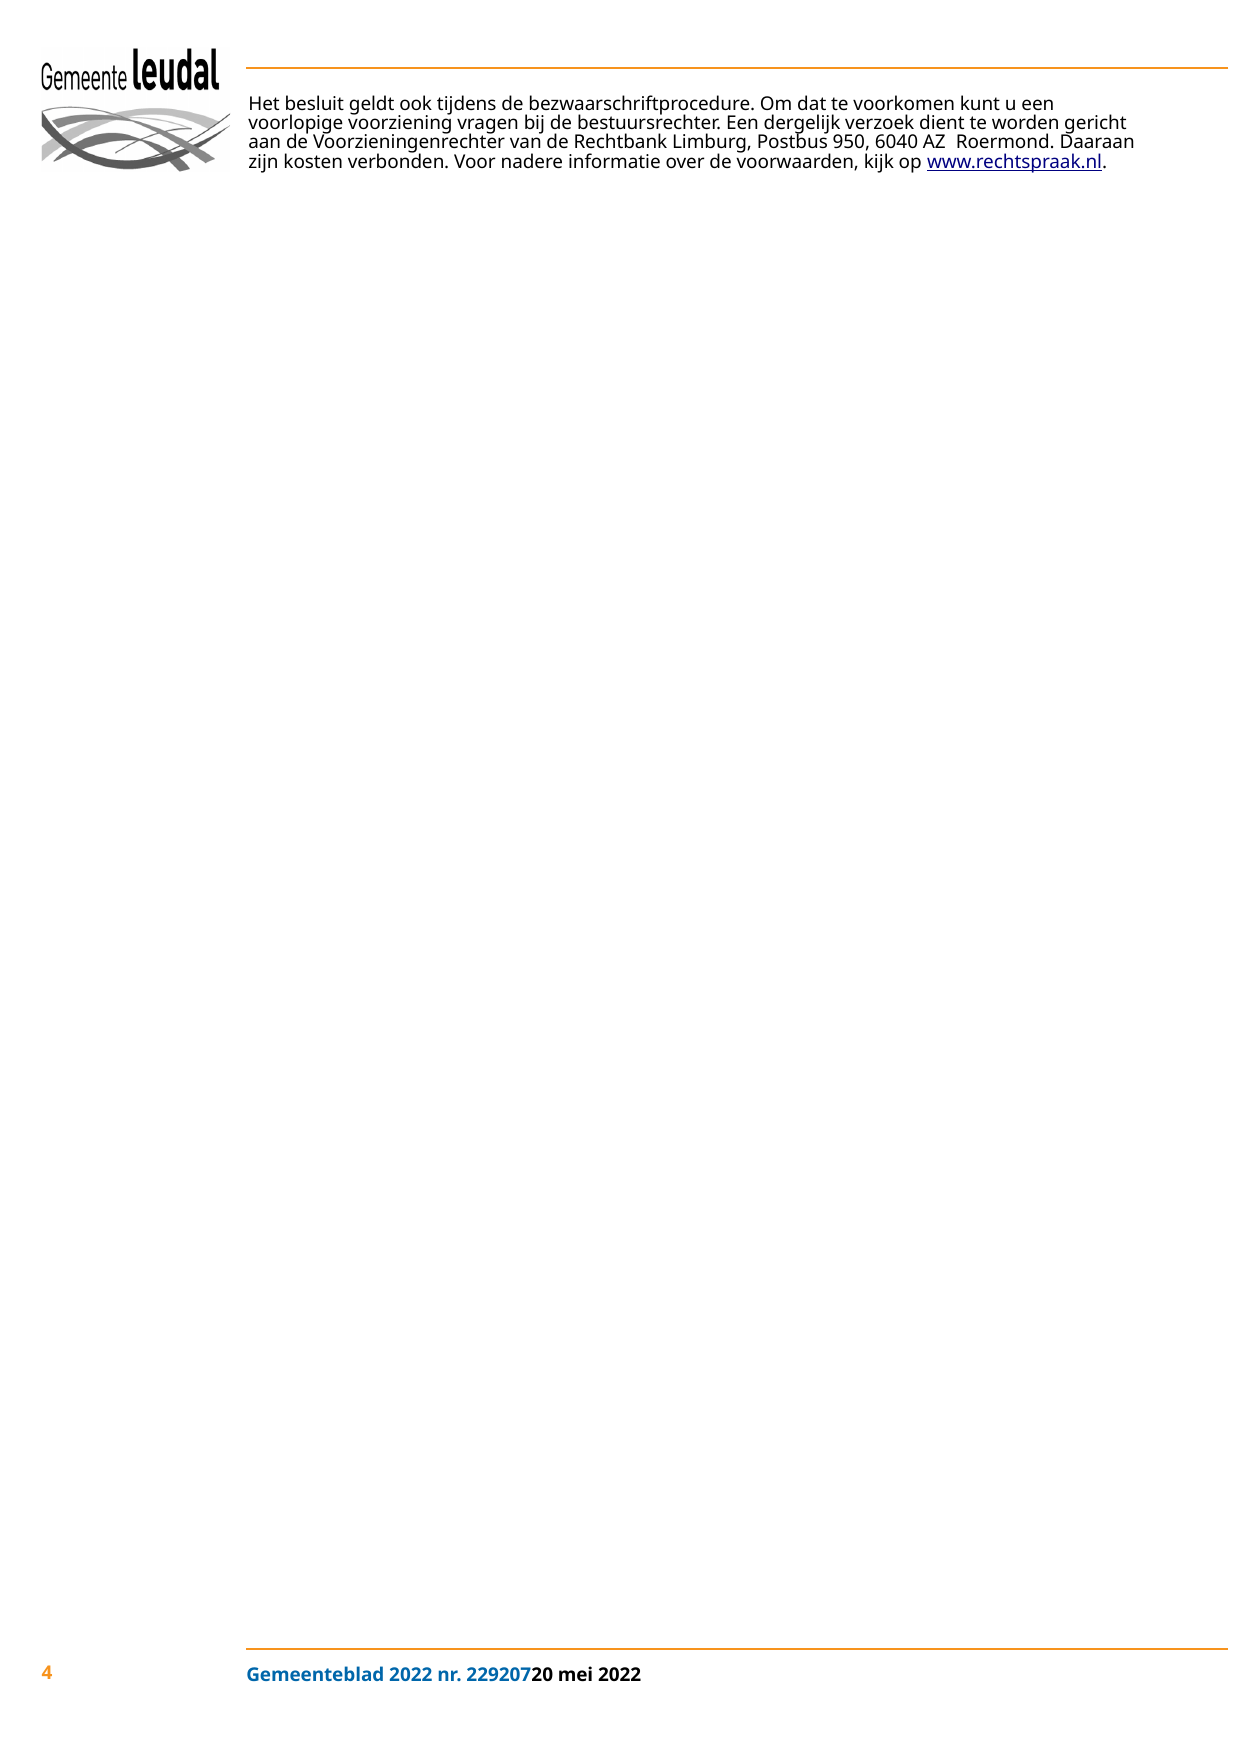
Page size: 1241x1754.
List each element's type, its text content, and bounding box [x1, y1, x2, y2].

text Het besluit geldt ook tijdens de bezwaarschriftprocedure. Om dat te voorkomen kunt u een voorlopige voorziening vragen bij de bestuursrechter. Een dergelijk verzoek dient te worden gericht aan de Voorzieningenrechter van de Rechtbank Limburg, Postbus 950, 6040 AZ Roermond. Daaraan zijn kosten verbonden. Voor nadere informatie over de voorwaarden, kijk op www.rechtspraak.nl. [248, 95, 1152, 172]
picture [41, 47, 231, 172]
